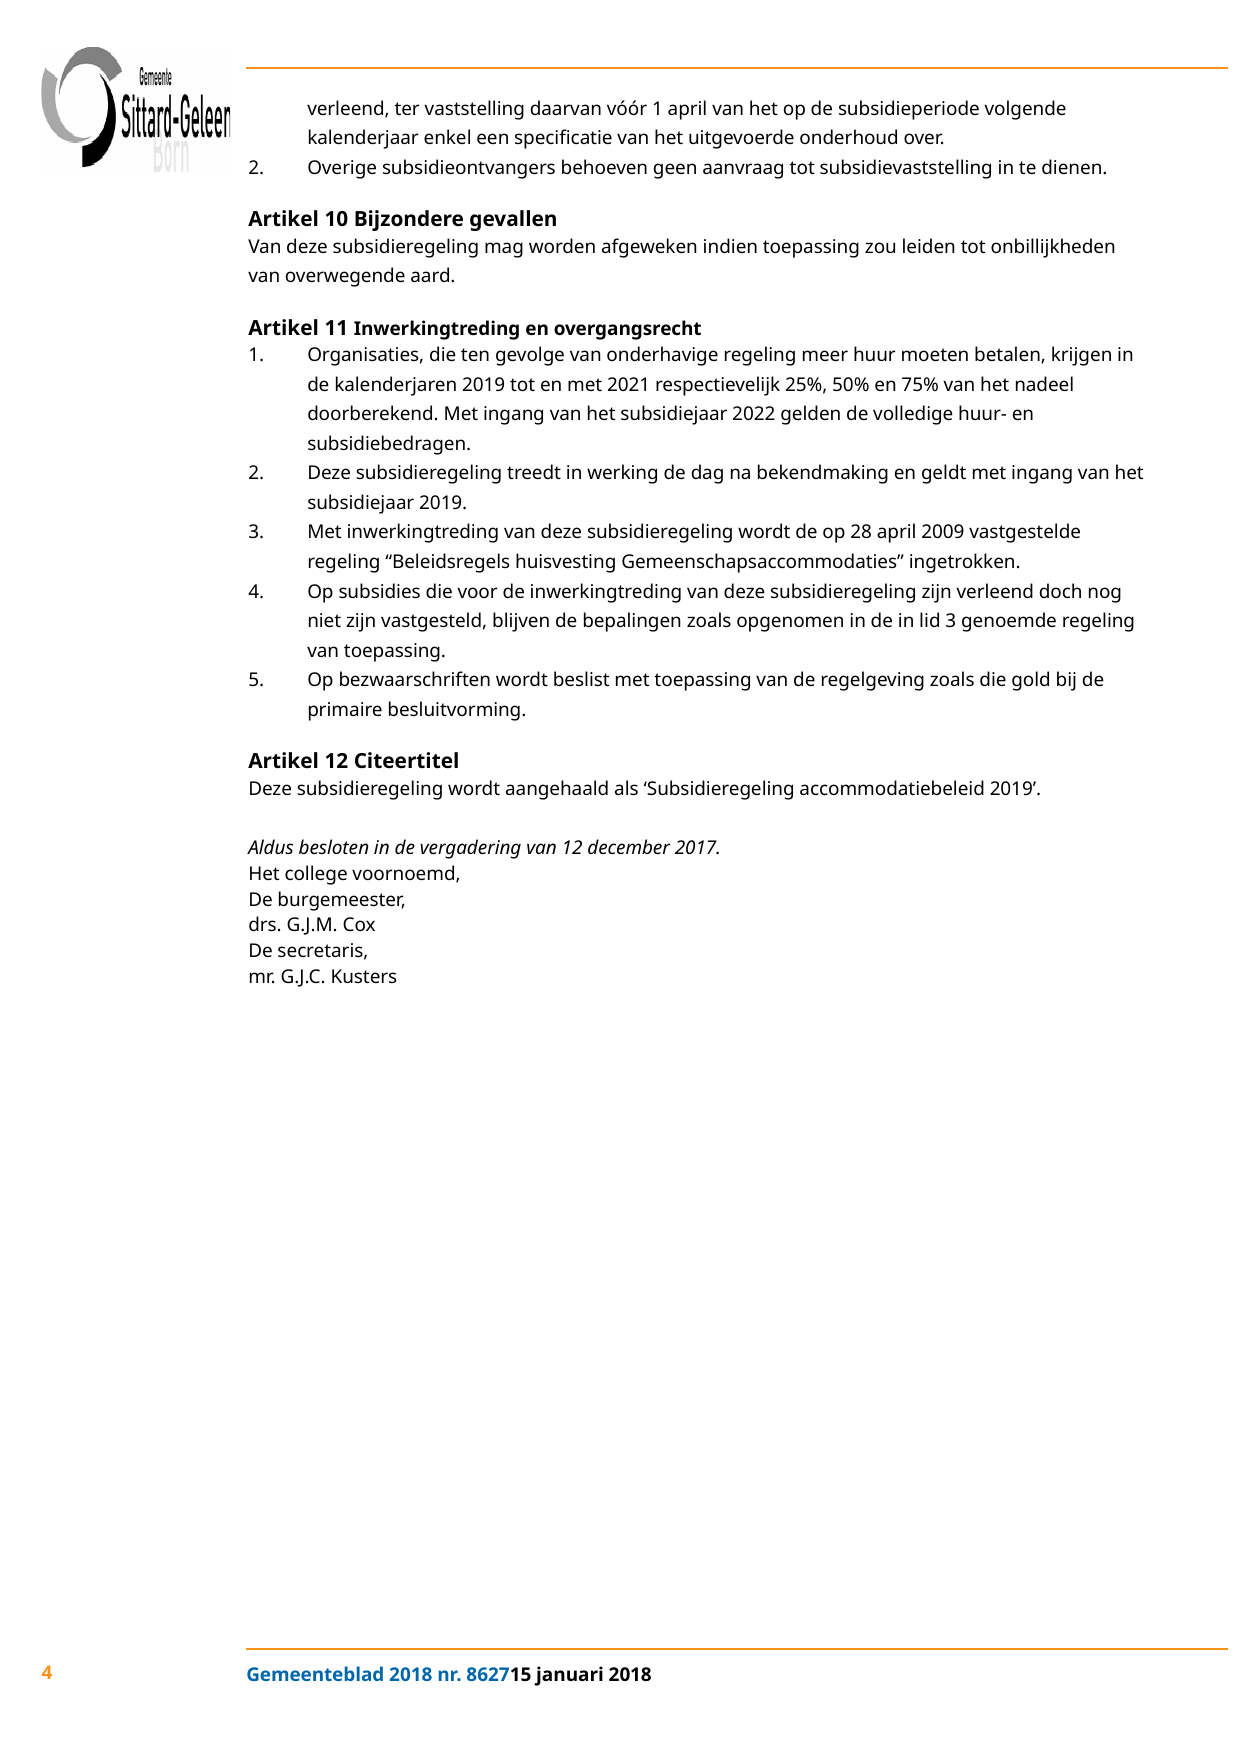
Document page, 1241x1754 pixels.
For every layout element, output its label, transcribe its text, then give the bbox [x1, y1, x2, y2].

list Met inwerkingtreding van deze subsidieregeling wordt de op 28 april 2009 vastgestelde regeling “Beleidsregels huisvesting Gemeenschapsaccommodaties” ingetrokken. [248, 519, 1152, 574]
list Organisaties, die ten gevolge van onderhavige regeling meer huur moeten betalen, krijgen in de kalenderjaren 2019 tot en met 2021 respectievelijk 25%, 50% en 75% van het nadeel doorberekend. Met ingang van het subsidiejaar 2022 gelden de volledige huur- en subsidiebedragen. [248, 341, 1152, 456]
text Artikel 10 Bijzondere gevallen [248, 204, 1152, 233]
list Op bezwaarschriften wordt beslist met toepassing van de regelgeving zoals die gold bij de primaire besluitvorming. [248, 667, 1152, 722]
list Deze subsidieregeling treedt in werking de dag na bekendmaking en geldt met ingang van het subsidiejaar 2019. [248, 459, 1152, 515]
text Artikel 11 Inwerkingtreding en overgangsrecht [248, 313, 1152, 341]
picture [41, 47, 231, 172]
text De secretaris, [248, 937, 1152, 963]
list Op subsidies die voor de inwerkingtreding van deze subsidieregeling zijn verleend doch nog niet zijn vastgesteld, blijven de bepalingen zoals opgenomen in de in lid 3 genoemde regeling van toepassing. [248, 578, 1152, 663]
text De burgemeester, [248, 886, 1152, 911]
text Aldus besloten in de vergadering van 12 december 2017. [248, 834, 1152, 860]
text mr. G.J.C. Kusters [248, 963, 1152, 989]
text Het college voornoemd, [248, 860, 1152, 886]
text drs. G.J.M. Cox [248, 911, 1152, 937]
list verleend, ter vaststelling daarvan vóór 1 april van het op de subsidieperiode volgende kalenderjaar enkel een specificatie van het uitgevoerde onderhoud over. [248, 95, 1152, 150]
text Artikel 12 Citeertitel [248, 747, 1152, 775]
list Overige subsidieontvangers behoeven geen aanvraag tot subsidievaststelling in te dienen. [248, 154, 1152, 180]
text Deze subsidieregeling wordt aangehaald als ‘Subsidieregeling accommodatiebeleid 2019’. [248, 775, 1152, 801]
text Van deze subsidieregeling mag worden afgeweken indien toepassing zou leiden tot onbillijkheden van overwegende aard. [248, 233, 1152, 288]
